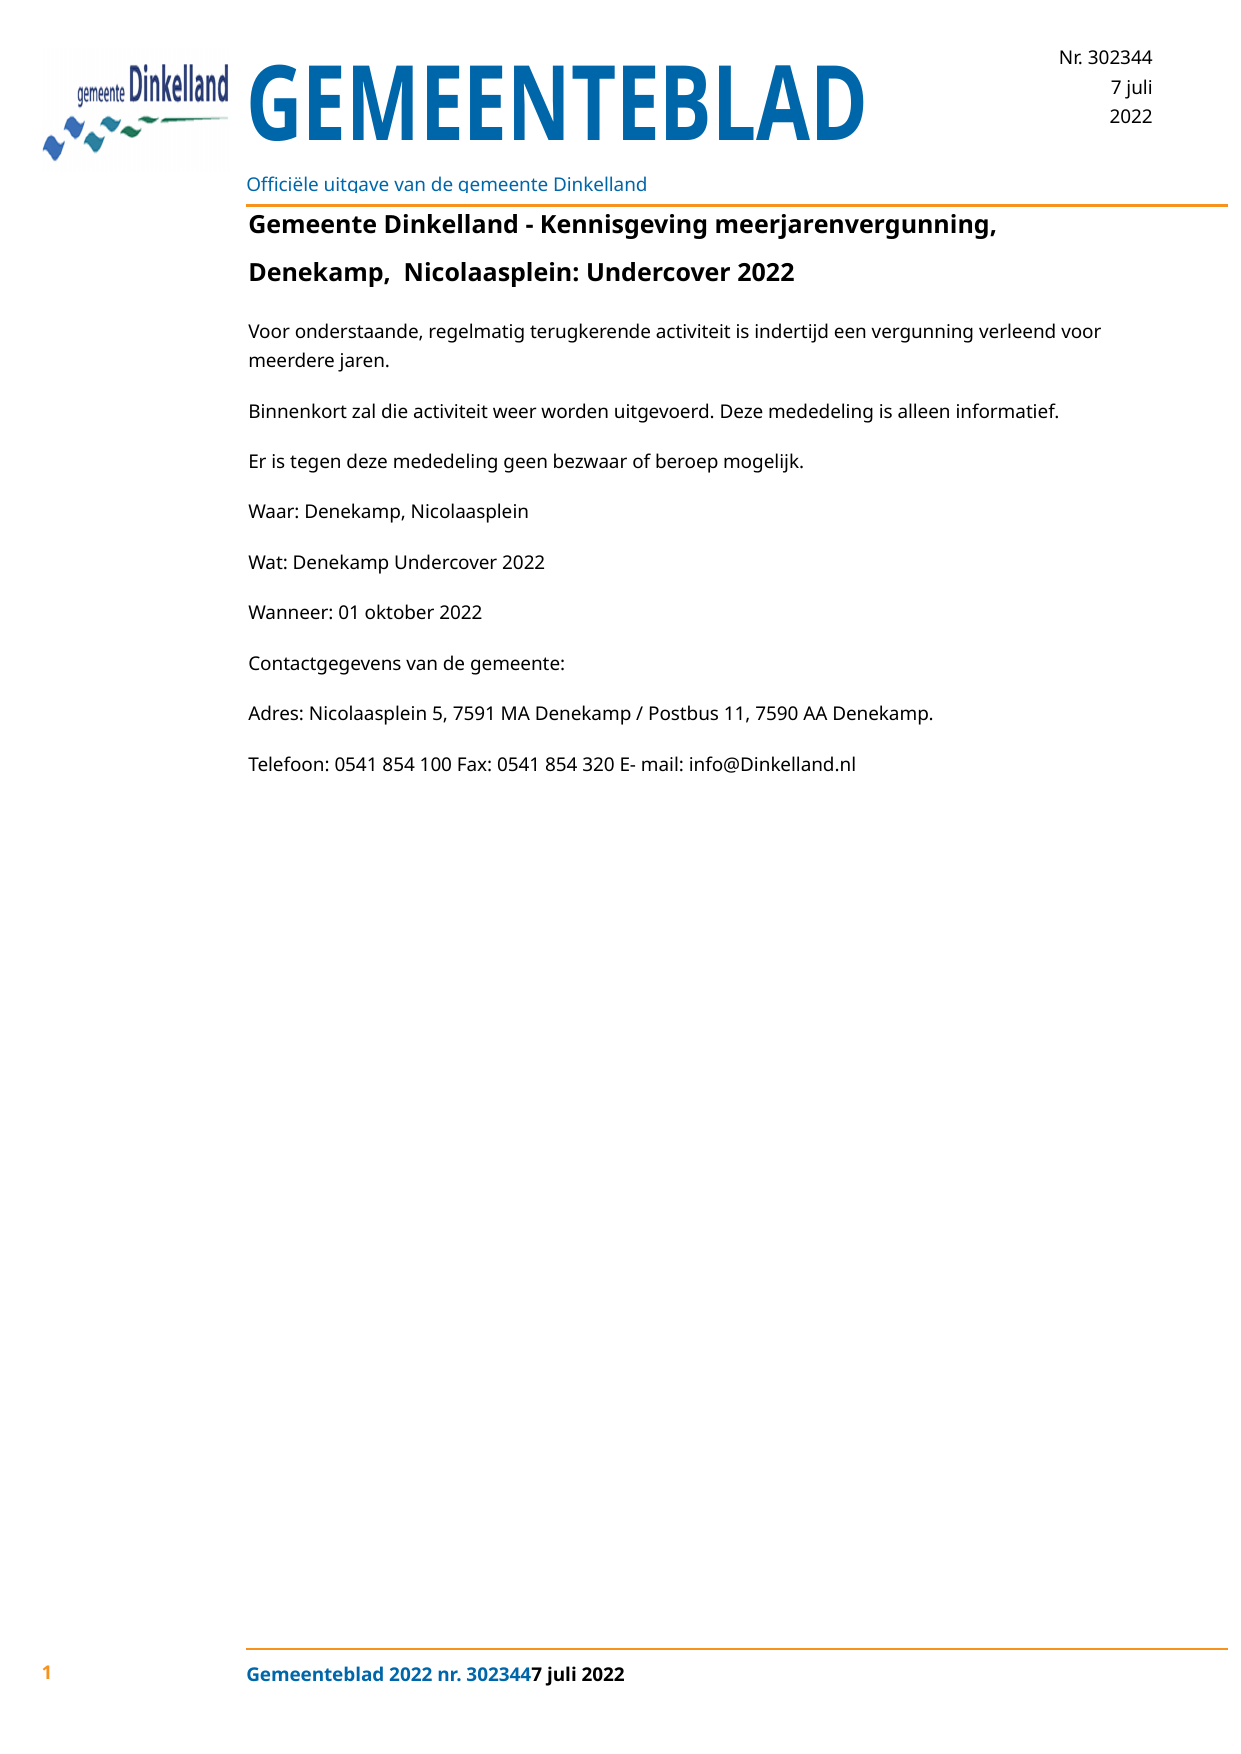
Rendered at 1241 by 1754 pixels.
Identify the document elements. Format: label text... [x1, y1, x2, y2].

text Wat: Denekamp Undercover 2022 [248, 549, 1152, 575]
text Telefoon: 0541 854 100 Fax: 0541 854 320 E- mail: info@Dinkelland.nl [248, 751, 1152, 777]
text Wanneer: 01 oktober 2022 [248, 599, 1152, 625]
picture [41, 47, 231, 172]
text Er is tegen deze mededeling geen bezwaar of beroep mogelijk. [248, 448, 1152, 474]
text Adres: Nicolaasplein 5, 7591 MA Denekamp / Postbus 11, 7590 AA Denekamp. [248, 700, 1152, 726]
text Contactgegevens van de gemeente: [248, 650, 1152, 676]
text Binnenkort zal die activiteit weer worden uitgevoerd. Deze mededeling is alleen informatief. [248, 398, 1152, 424]
text Waar: Denekamp, Nicolaasplein [248, 499, 1152, 524]
text Gemeente Dinkelland - Kennisgeving meerjarenvergunning, Denekamp, Nicolaasplein: Undercover 2022 [248, 207, 1152, 288]
text Voor onderstaande, regelmatig terugkerende activiteit is indertijd een vergunning verleend voor meerdere jaren. [248, 318, 1152, 373]
